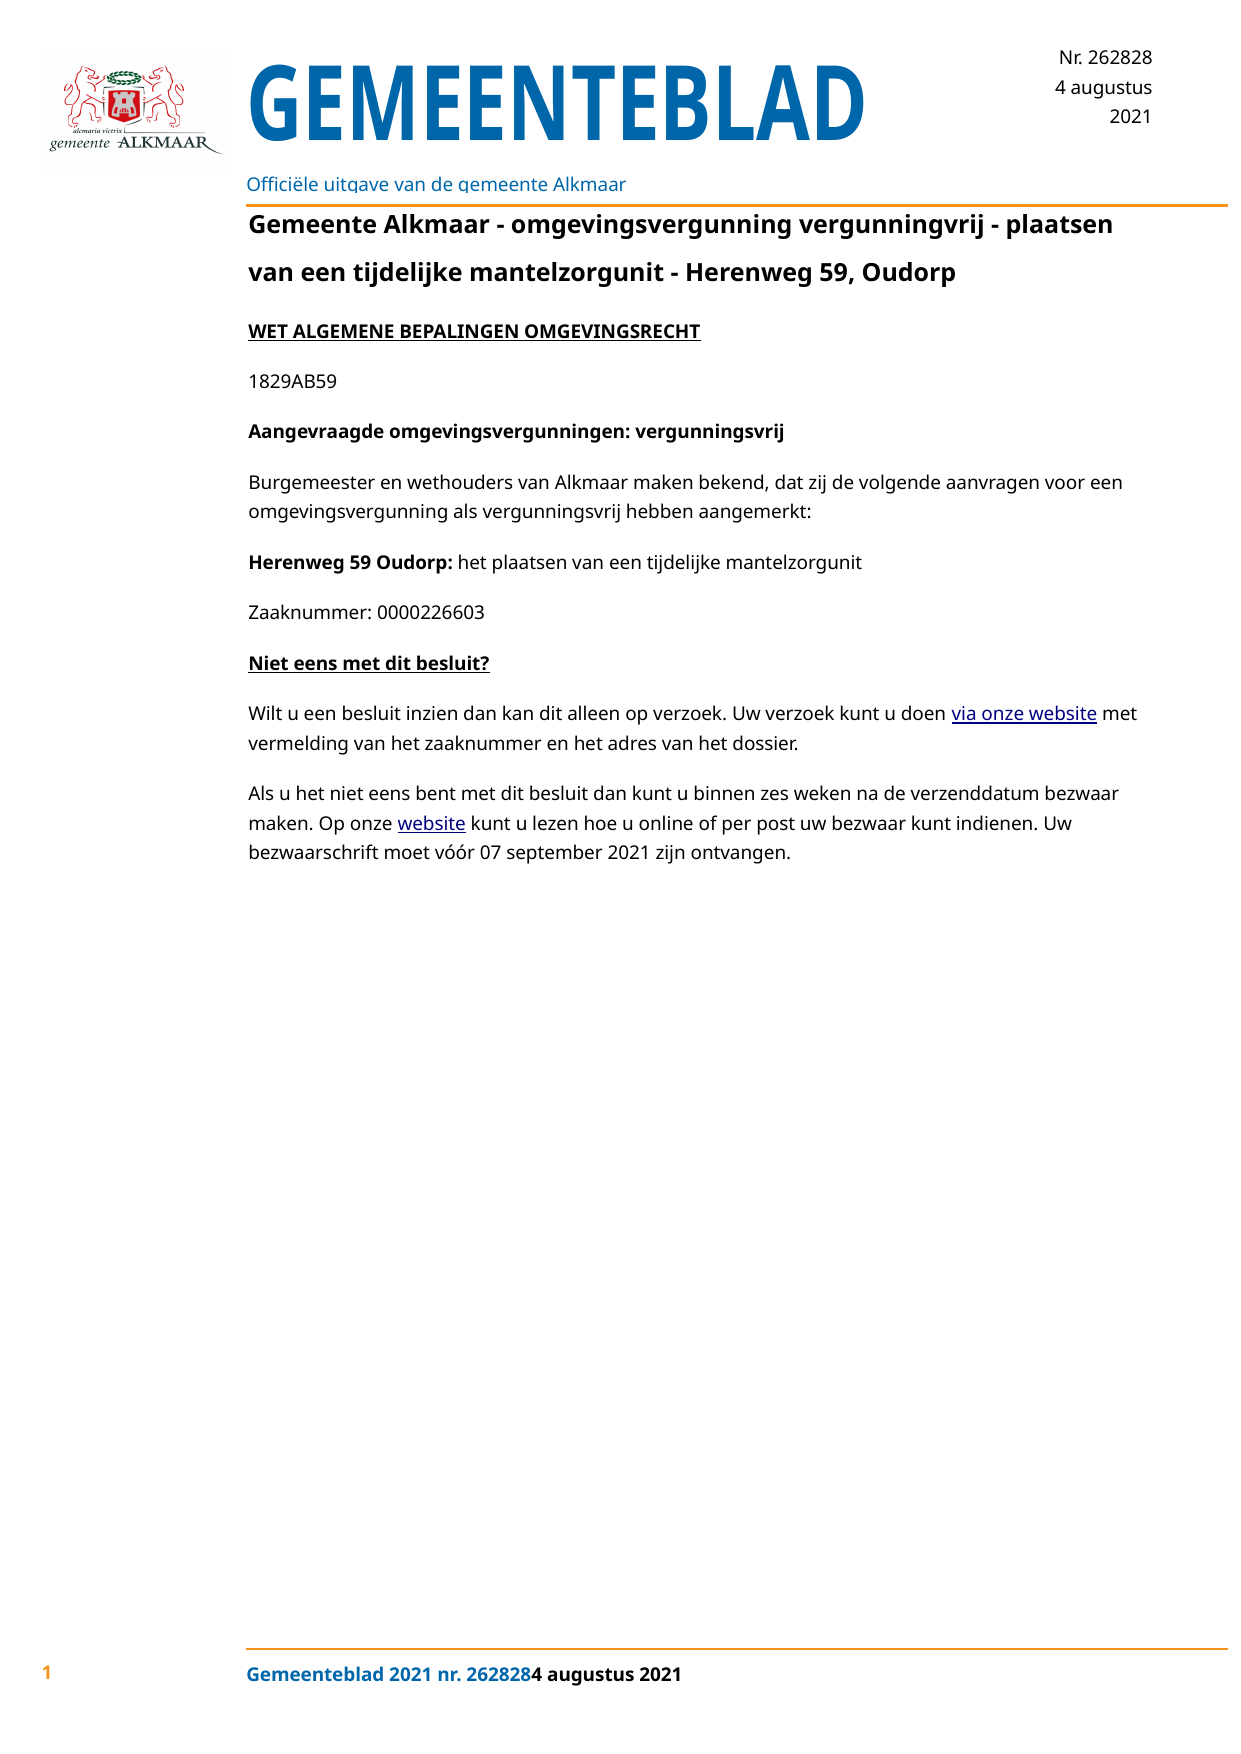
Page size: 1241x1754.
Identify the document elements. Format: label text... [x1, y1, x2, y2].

picture [41, 47, 231, 172]
text Aangevraagde omgevingsvergunningen: vergunningsvrij [248, 419, 1152, 444]
text Als u het niet eens bent met dit besluit dan kunt u binnen zes weken na de verzenddatum bezwaar maken. Op onze website kunt u lezen hoe u online of per post uw bezwaar kunt indienen. Uw bezwaarschrift moet vóór 07 september 2021 zijn ontvangen. [248, 780, 1152, 865]
text WET ALGEMENE BEPALINGEN OMGEVINGSRECHT [248, 318, 1152, 344]
text Wilt u een besluit inzien dan kan dit alleen op verzoek. Uw verzoek kunt u doen via onze website met vermelding van het zaaknummer en het adres van het dossier. [248, 700, 1152, 756]
text Burgemeester en wethouders van Alkmaar maken bekend, dat zij de volgende aanvragen voor een omgevingsvergunning als vergunningsvrij hebben aangemerkt: [248, 469, 1152, 524]
text Herenweg 59 Oudorp: het plaatsen van een tijdelijke mantelzorgunit [248, 549, 1152, 575]
text Gemeente Alkmaar - omgevingsvergunning vergunningvrij - plaatsen van een tijdelijke mantelzorgunit - Herenweg 59, Oudorp [248, 207, 1152, 288]
text Zaaknummer: 0000226603 [248, 599, 1152, 625]
text 1829AB59 [248, 368, 1152, 394]
text Niet eens met dit besluit? [248, 650, 1152, 676]
